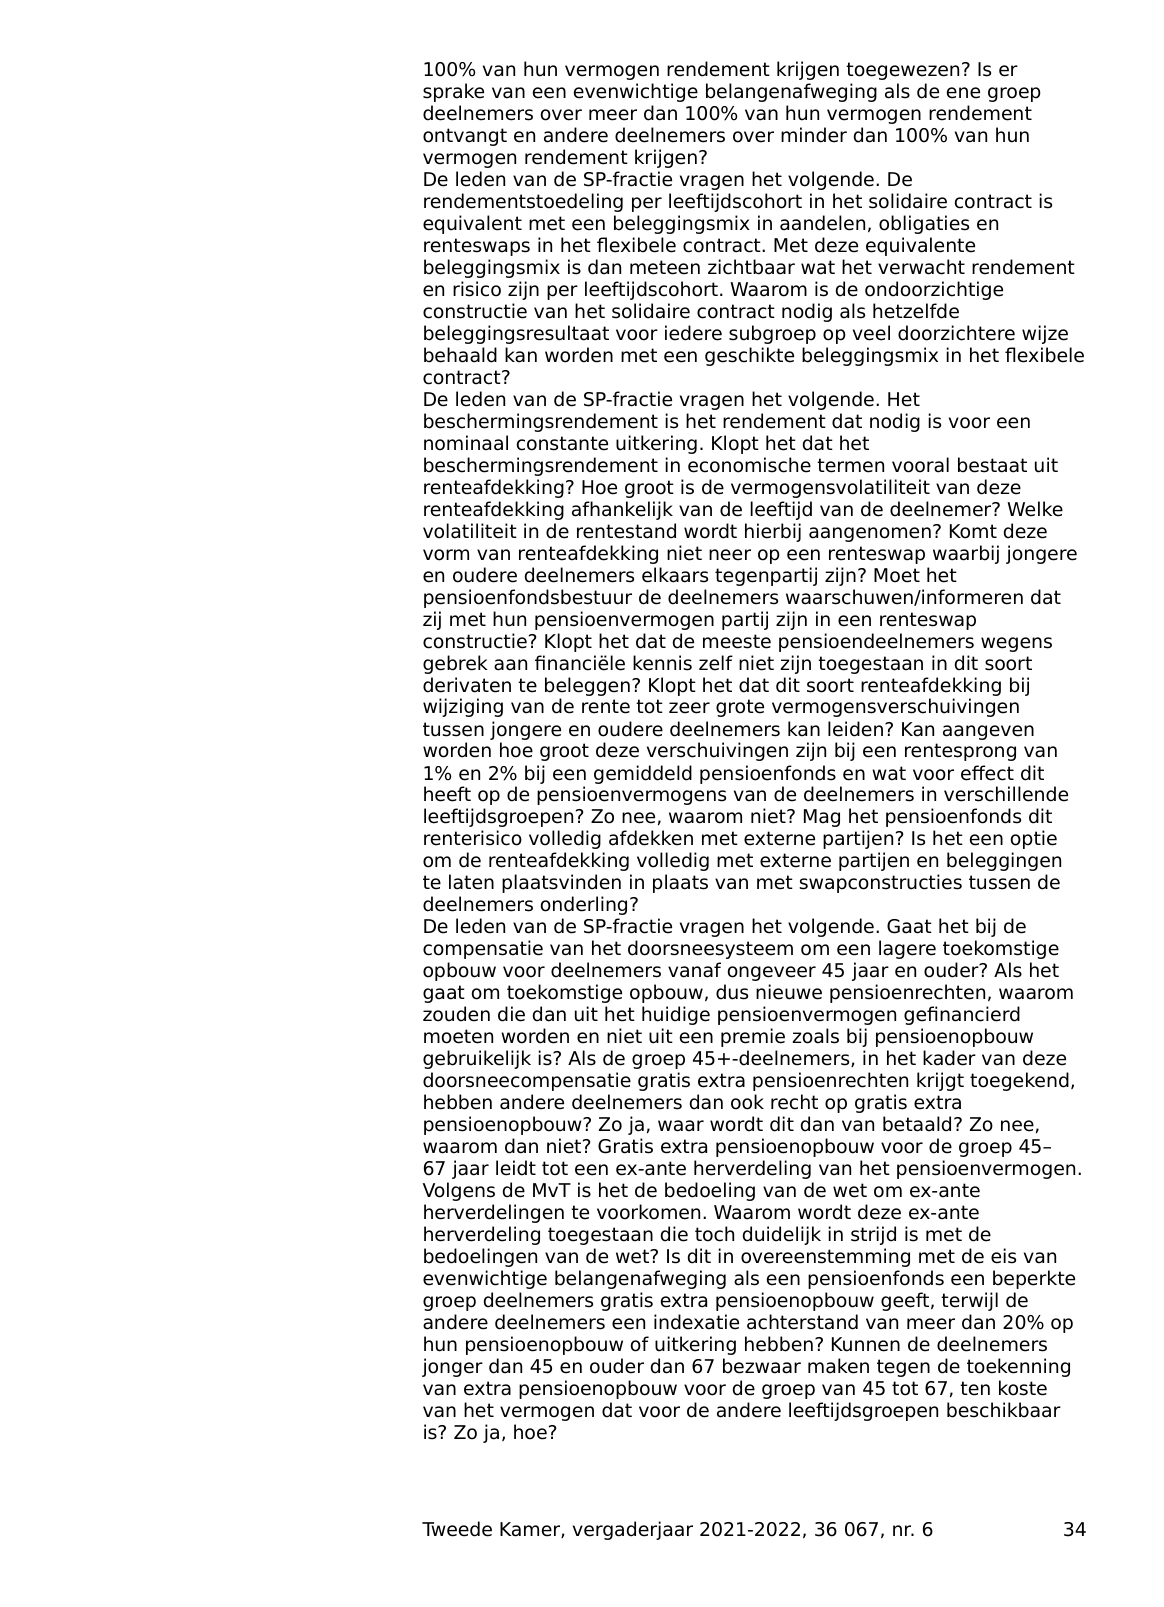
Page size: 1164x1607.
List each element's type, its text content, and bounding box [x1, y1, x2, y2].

text De leden van de SP-fractie vragen het volgende. De rendementstoedeling per leeftijdscohort in het solidaire contract is equivalent met een beleggingsmix in aandelen, obligaties en renteswaps in het flexibele contract. Met deze equivalente beleggingsmix is dan meteen zichtbaar wat het verwacht rendement en risico zijn per leeftijdscohort. Waarom is de ondoorzichtige constructie van het solidaire contract nodig als hetzelfde beleggingsresultaat voor iedere subgroep op veel doorzichtere wijze behaald kan worden met een geschikte beleggingsmix in het flexibele contract? [422, 169, 1087, 389]
text 100% van hun vermogen rendement krijgen toegewezen? Is er sprake van een evenwichtige belangenafweging als de ene groep deelnemers over meer dan 100% van hun vermogen rendement ontvangt en andere deelnemers over minder dan 100% van hun vermogen rendement krijgen? [422, 59, 1087, 169]
text De leden van de SP-fractie vragen het volgende. Gaat het bij de compensatie van het doorsneesysteem om een lagere toekomstige opbouw voor deelnemers vanaf ongeveer 45 jaar en ouder? Als het gaat om toekomstige opbouw, dus nieuwe pensioenrechten, waarom zouden die dan uit het huidige pensioenvermogen gefinancierd moeten worden en niet uit een premie zoals bij pensioenopbouw gebruikelijk is? Als de groep 45+-deelnemers, in het kader van deze doorsneecompensatie gratis extra pensioenrechten krijgt toegekend, hebben andere deelnemers dan ook recht op gratis extra pensioenopbouw? Zo ja, waar wordt dit dan van betaald? Zo nee, waarom dan niet? Gratis extra pensioenopbouw voor de groep 45–67 jaar leidt tot een ex-ante herverdeling van het pensioenvermogen. Volgens de MvT is het de bedoeling van de wet om ex-ante herverdelingen te voorkomen. Waarom wordt deze ex-ante herverdeling toegestaan die toch duidelijk in strijd is met de bedoelingen van de wet? Is dit in overeenstemming met de eis van evenwichtige belangenafweging als een pensioenfonds een beperkte groep deelnemers gratis extra pensioenopbouw geeft, terwijl de andere deelnemers een indexatie achterstand van meer dan 20% op hun pensioenopbouw of uitkering hebben? Kunnen de deelnemers jonger dan 45 en ouder dan 67 bezwaar maken tegen de toekenning van extra pensioenopbouw voor de groep van 45 tot 67, ten koste van het vermogen dat voor de andere leeftijdsgroepen beschikbaar is? Zo ja, hoe? [422, 916, 1087, 1444]
text De leden van de SP-fractie vragen het volgende. Het beschermingsrendement is het rendement dat nodig is voor een nominaal constante uitkering. Klopt het dat het beschermingsrendement in economische termen vooral bestaat uit renteafdekking? Hoe groot is de vermogensvolatiliteit van deze renteafdekking afhankelijk van de leeftijd van de deelnemer? Welke volatiliteit in de rentestand wordt hierbij aangenomen? Komt deze vorm van renteafdekking niet neer op een renteswap waarbij jongere en oudere deelnemers elkaars tegenpartij zijn? Moet het pensioenfondsbestuur de deelnemers waarschuwen/informeren dat zij met hun pensioenvermogen partij zijn in een renteswap constructie? Klopt het dat de meeste pensioendeelnemers wegens gebrek aan financiële kennis zelf niet zijn toegestaan in dit soort derivaten te beleggen? Klopt het dat dit soort renteafdekking bij wijziging van de rente tot zeer grote vermogensverschuivingen tussen jongere en oudere deelnemers kan leiden? Kan aangeven worden hoe groot deze verschuivingen zijn bij een rentesprong van 1% en 2% bij een gemiddeld pensioenfonds en wat voor effect dit heeft op de pensioenvermogens van de deelnemers in verschillende leeftijdsgroepen? Zo nee, waarom niet? Mag het pensioenfonds dit renterisico volledig afdekken met externe partijen? Is het een optie om de renteafdekking volledig met externe partijen en beleggingen te laten plaatsvinden in plaats van met swapconstructies tussen de deelnemers onderling? [422, 389, 1087, 916]
